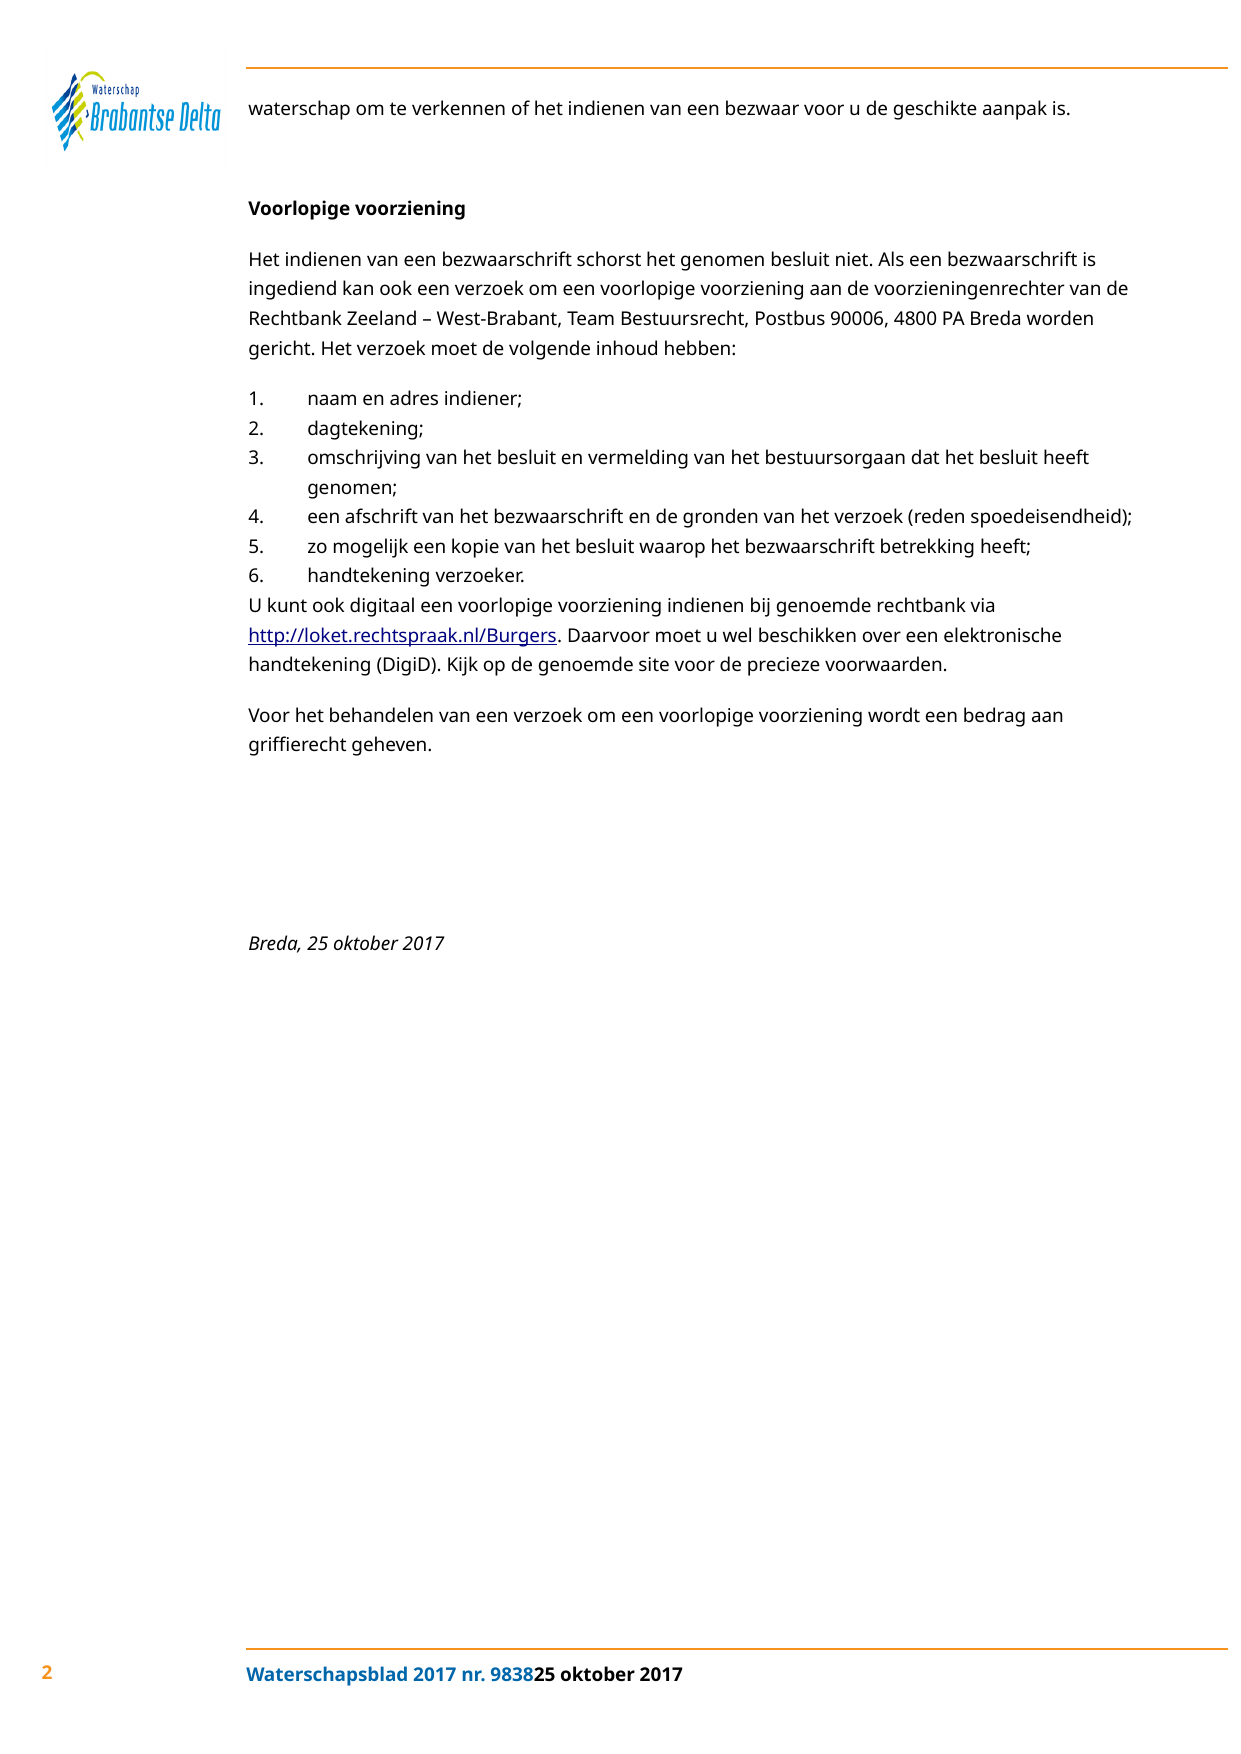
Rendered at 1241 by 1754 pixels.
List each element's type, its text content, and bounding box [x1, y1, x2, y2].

list omschrijving van het besluit en vermelding van het bestuursorgaan dat het besluit heeft genomen; [248, 444, 1152, 500]
list zo mogelijk een kopie van het besluit waarop het bezwaarschrift betrekking heeft; [248, 533, 1152, 559]
list dagtekening; [248, 415, 1152, 441]
list handtekening verzoeker. [248, 563, 1152, 588]
list naam en adres indiener; [248, 385, 1152, 411]
text Breda, 25 oktober 2017 [248, 931, 1152, 956]
list een afschrift van het bezwaarschrift en de gronden van het verzoek (reden spoedeisendheid); [248, 503, 1152, 529]
text Voorlopige voorziening [248, 196, 1152, 221]
text waterschap om te verkennen of het indienen van een bezwaar voor u de geschikte aanpak is. [248, 95, 1152, 121]
picture [41, 47, 231, 172]
text Voor het behandelen van een verzoek om een voorlopige voorziening wordt een bedrag aan griffierecht geheven. [248, 702, 1152, 757]
text U kunt ook digitaal een voorlopige voorziening indienen bij genoemde rechtbank via http://loket.rechtspraak.nl/Burgers. Daarvoor moet u wel beschikken over een elektronische handtekening (DigiD). Kijk op de genoemde site voor de precieze voorwaarden. [248, 592, 1152, 677]
text Het indienen van een bezwaarschrift schorst het genomen besluit niet. Als een bezwaarschrift is ingediend kan ook een verzoek om een voorlopige voorziening aan de voorzieningenrechter van de Rechtbank Zeeland – West-Brabant, Team Bestuursrecht, Postbus 90006, 4800 PA Breda worden gericht. Het verzoek moet de volgende inhoud hebben: [248, 246, 1152, 361]
